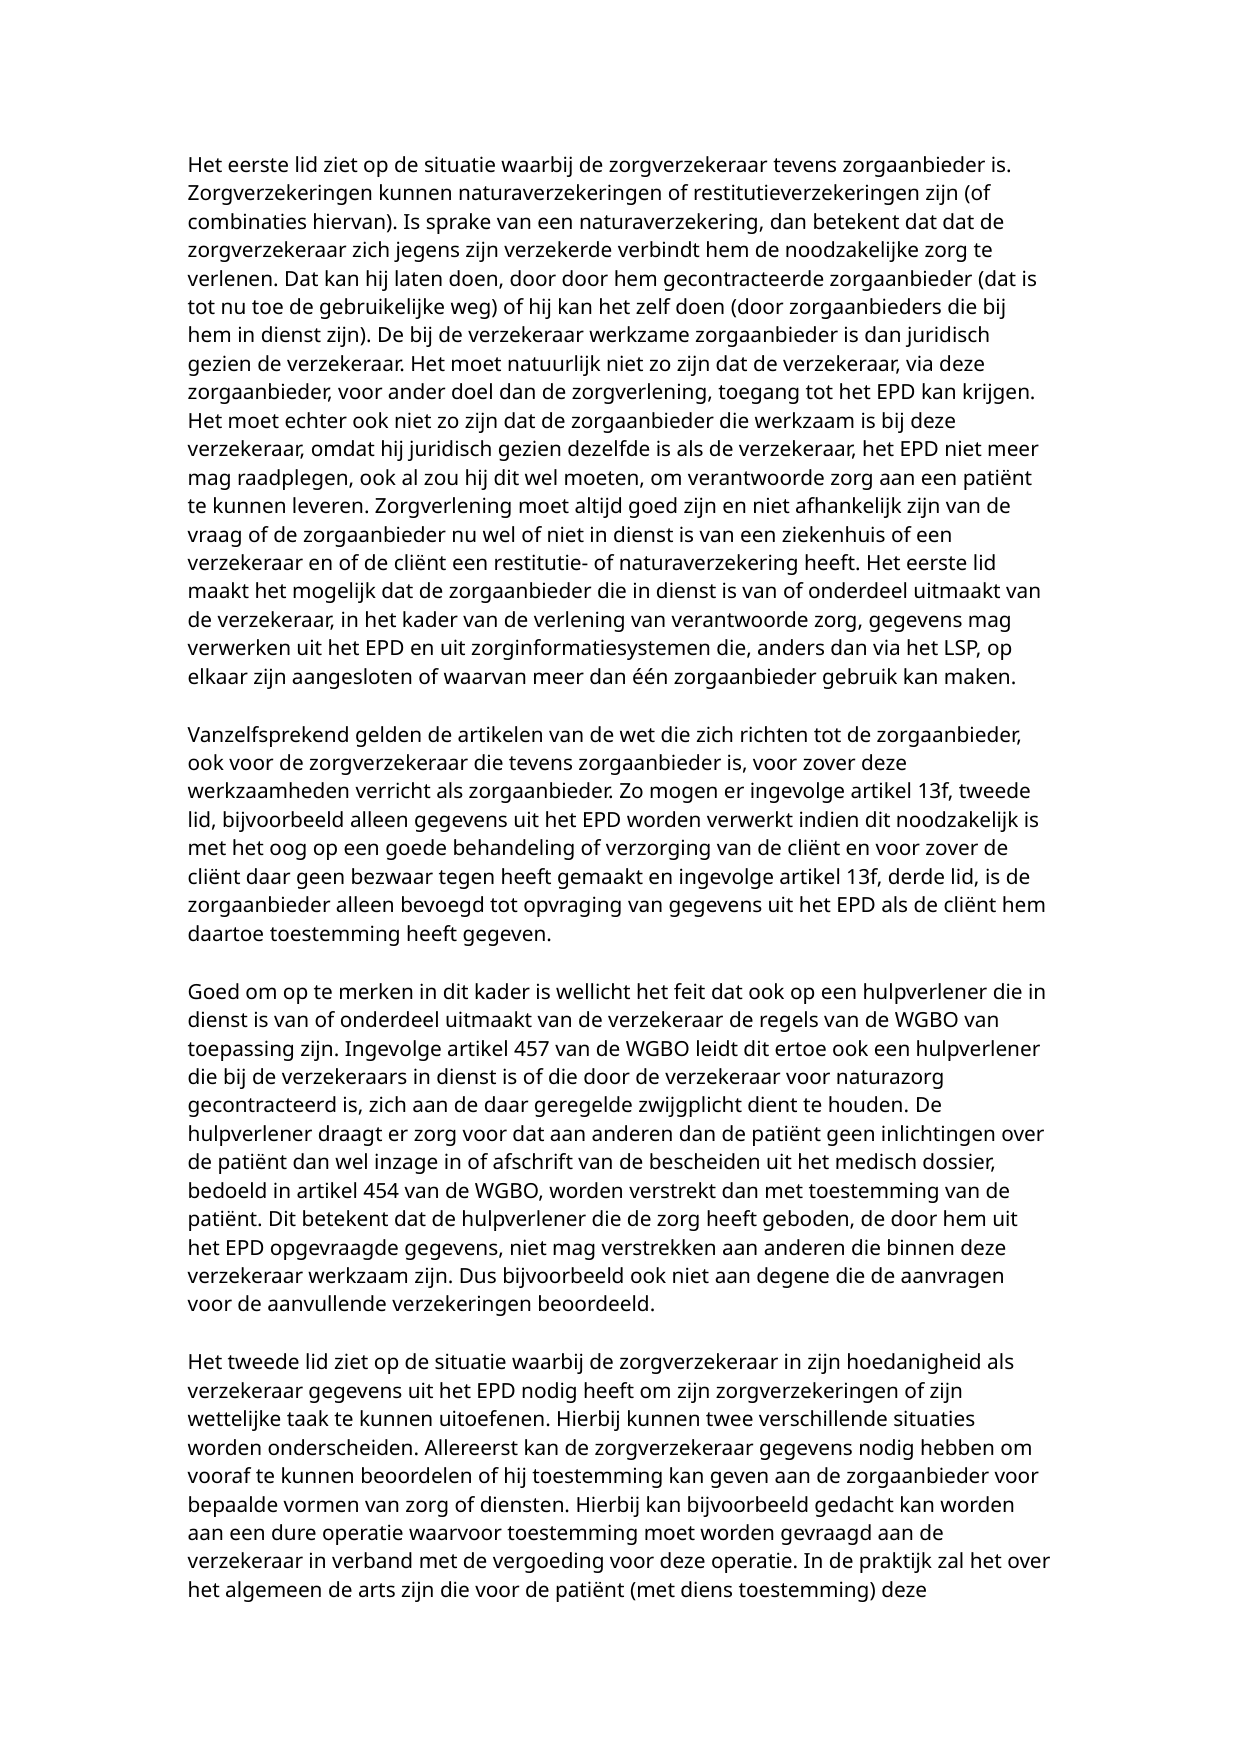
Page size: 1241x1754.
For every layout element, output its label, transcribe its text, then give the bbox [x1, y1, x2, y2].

text Het eerste lid ziet op de situatie waarbij de zorgverzekeraar tevens zorgaanbieder is. Zorgverzekeringen kunnen naturaverzekeringen of restitutieverzekeringen zijn (of combinaties hiervan). Is sprake van een naturaverzekering, dan betekent dat dat de zorgverzekeraar zich jegens zijn verzekerde verbindt hem de noodzakelijke zorg te verlenen. Dat kan hij laten doen, door door hem gecontracteerde zorgaanbieder (dat is tot nu toe de gebruikelijke weg) of hij kan het zelf doen (door zorgaanbieders die bij hem in dienst zijn). De bij de verzekeraar werkzame zorgaanbieder is dan juridisch gezien de verzekeraar. Het moet natuurlijk niet zo zijn dat de verzekeraar, via deze zorgaanbieder, voor ander doel dan de zorgverlening, toegang tot het EPD kan krijgen. Het moet echter ook niet zo zijn dat de zorgaanbieder die werkzaam is bij deze verzekeraar, omdat hij juridisch gezien dezelfde is als de verzekeraar, het EPD niet meer mag raadplegen, ook al zou hij dit wel moeten, om verantwoorde zorg aan een patiënt te kunnen leveren. Zorgverlening moet altijd goed zijn en niet afhankelijk zijn van de vraag of de zorgaanbieder nu wel of niet in dienst is van een ziekenhuis of een verzekeraar en of de cliënt een restitutie- of naturaverzekering heeft. Het eerste lid maakt het mogelijk dat de zorgaanbieder die in dienst is van of onderdeel uitmaakt van de verzekeraar, in het kader van de verlening van verantwoorde zorg, gegevens mag verwerken uit het EPD en uit zorginformatiesystemen die, anders dan via het LSP, op elkaar zijn aangesloten of waarvan meer dan één zorgaanbieder gebruik kan maken. [187, 150, 1053, 690]
text Goed om op te merken in dit kader is wellicht het feit dat ook op een hulpverlener die in dienst is van of onderdeel uitmaakt van de verzekeraar de regels van de WGBO van toepassing zijn. Ingevolge artikel 457 van de WGBO leidt dit ertoe ook een hulpverlener die bij de verzekeraars in dienst is of die door de verzekeraar voor naturazorg gecontracteerd is, zich aan de daar geregelde zwijgplicht dient te houden. De hulpverlener draagt er zorg voor dat aan anderen dan de patiënt geen inlichtingen over de patiënt dan wel inzage in of afschrift van de bescheiden uit het medisch dossier, bedoeld in artikel 454 van de WGBO, worden verstrekt dan met toestemming van de patiënt. Dit betekent dat de hulpverlener die de zorg heeft geboden, de door hem uit het EPD opgevraagde gegevens, niet mag verstrekken aan anderen die binnen deze verzekeraar werkzaam zijn. Dus bijvoorbeeld ook niet aan degene die de aanvragen voor de aanvullende verzekeringen beoordeeld. [187, 977, 1053, 1318]
text Het tweede lid ziet op de situatie waarbij de zorgverzekeraar in zijn hoedanigheid als verzekeraar gegevens uit het EPD nodig heeft om zijn zorgverzekeringen of zijn wettelijke taak te kunnen uitoefenen. Hierbij kunnen twee verschillende situaties worden onderscheiden. Allereerst kan de zorgverzekeraar gegevens nodig hebben om vooraf te kunnen beoordelen of hij toestemming kan geven aan de zorgaanbieder voor bepaalde vormen van zorg of diensten. Hierbij kan bijvoorbeeld gedacht kan worden aan een dure operatie waarvoor toestemming moet worden gevraagd aan de verzekeraar in verband met de vergoeding voor deze operatie. In de praktijk zal het over het algemeen de arts zijn die voor de patiënt (met diens toestemming) deze [187, 1347, 1053, 1603]
text Vanzelfsprekend gelden de artikelen van de wet die zich richten tot de zorgaanbieder, ook voor de zorgverzekeraar die tevens zorgaanbieder is, voor zover deze werkzaamheden verricht als zorgaanbieder. Zo mogen er ingevolge artikel 13f, tweede lid, bijvoorbeeld alleen gegevens uit het EPD worden verwerkt indien dit noodzakelijk is met het oog op een goede behandeling of verzorging van de cliënt en voor zover de cliënt daar geen bezwaar tegen heeft gemaakt en ingevolge artikel 13f, derde lid, is de zorgaanbieder alleen bevoegd tot opvraging van gegevens uit het EPD als de cliënt hem daartoe toestemming heeft gegeven. [187, 720, 1053, 947]
